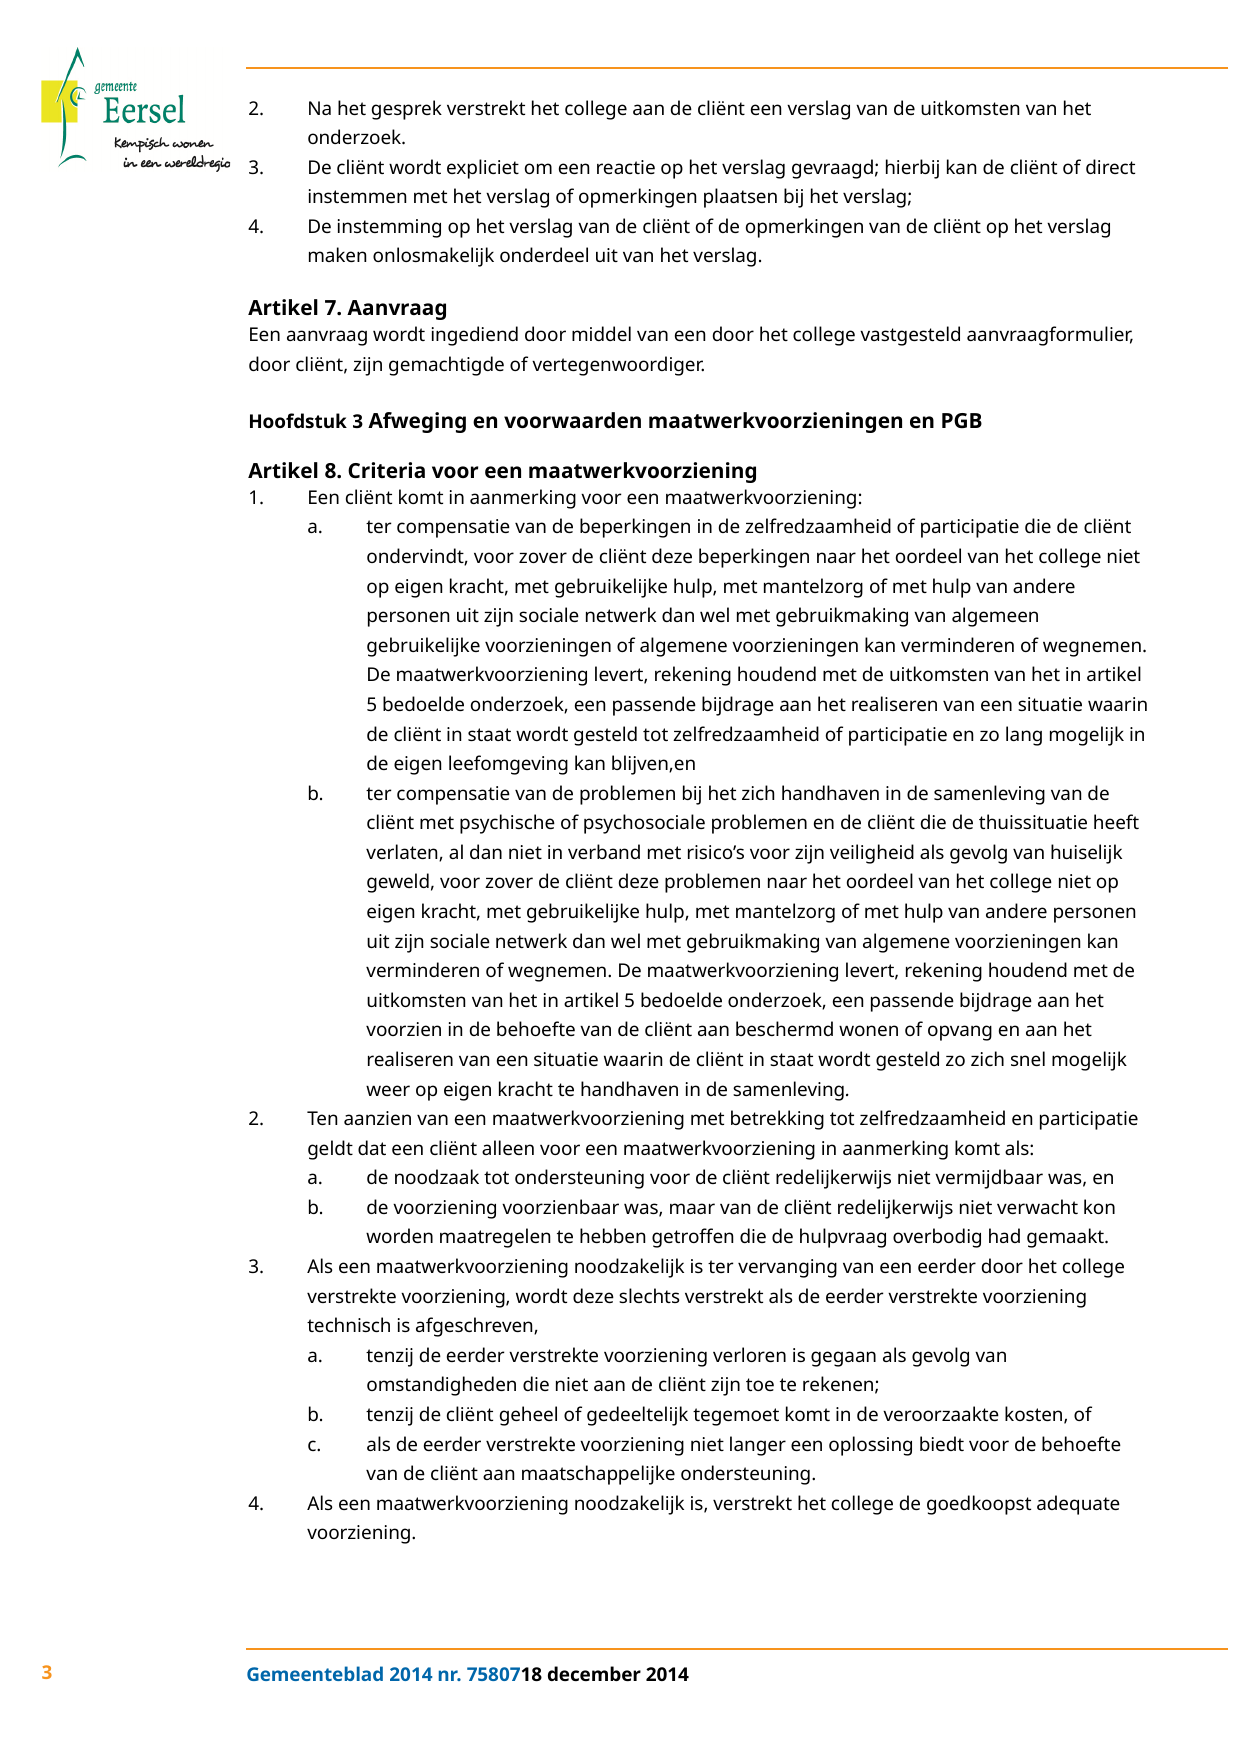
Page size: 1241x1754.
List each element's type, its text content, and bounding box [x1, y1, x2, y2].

list ter compensatie van de beperkingen in de zelfredzaamheid of participatie die de cliënt ondervindt, voor zover de cliënt deze beperkingen naar het oordeel van het college niet op eigen kracht, met gebruikelijke hulp, met mantelzorg of met hulp van andere personen uit zijn sociale netwerk dan wel met gebruikmaking van algemeen gebruikelijke voorzieningen of algemene voorzieningen kan verminderen of wegnemen. De maatwerkvoorziening levert, rekening houdend met de uitkomsten van het in artikel 5 bedoelde onderzoek, een passende bijdrage aan het realiseren van een situatie waarin de cliënt in staat wordt gesteld tot zelfredzaamheid of participatie en zo lang mogelijk in de eigen leefomgeving kan blijven,en [307, 514, 1152, 776]
picture [41, 47, 231, 172]
list tenzij de eerder verstrekte voorziening verloren is gegaan als gevolg van omstandigheden die niet aan de cliënt zijn toe te rekenen; [307, 1342, 1152, 1397]
list ter compensatie van de problemen bij het zich handhaven in de samenleving van de cliënt met psychische of psychosociale problemen en de cliënt die de thuissituatie heeft verlaten, al dan niet in verband met risico’s voor zijn veiligheid als gevolg van huiselijk geweld, voor zover de cliënt deze problemen naar het oordeel van het college niet op eigen kracht, met gebruikelijke hulp, met mantelzorg of met hulp van andere personen uit zijn sociale netwerk dan wel met gebruikmaking van algemene voorzieningen kan verminderen of wegnemen. De maatwerkvoorziening levert, rekening houdend met de uitkomsten van het in artikel 5 bedoelde onderzoek, een passende bijdrage aan het voorzien in de behoefte van de cliënt aan beschermd wonen of opvang en aan het realiseren van een situatie waarin de cliënt in staat wordt gesteld zo zich snel mogelijk weer op eigen kracht te handhaven in de samenleving. [307, 780, 1152, 1102]
text Een aanvraag wordt ingediend door middel van een door het college vastgesteld aanvraagformulier, door cliënt, zijn gemachtigde of vertegenwoordiger. [248, 322, 1152, 377]
list Ten aanzien van een maatwerkvoorziening met betrekking tot zelfredzaamheid en participatie geldt dat een cliënt alleen voor een maatwerkvoorziening in aanmerking komt als: [248, 1105, 1152, 1161]
list Als een maatwerkvoorziening noodzakelijk is, verstrekt het college de goedkoopst adequate voorziening. [248, 1490, 1152, 1545]
list De instemming op het verslag van de cliënt of de opmerkingen van de cliënt op het verslag maken onlosmakelijk onderdeel uit van het verslag. [248, 213, 1152, 268]
list Na het gesprek verstrekt het college aan de cliënt een verslag van de uitkomsten van het onderzoek. [248, 95, 1152, 150]
text Artikel 7. Aanvraag [248, 293, 1152, 322]
list De cliënt wordt expliciet om een reactie op het verslag gevraagd; hierbij kan de cliënt of direct instemmen met het verslag of opmerkingen plaatsen bij het verslag; [248, 154, 1152, 209]
list tenzij de cliënt geheel of gedeeltelijk tegemoet komt in de veroorzaakte kosten, of [307, 1401, 1152, 1427]
list de voorziening voorzienbaar was, maar van de cliënt redelijkerwijs niet verwacht kon worden maatregelen te hebben getroffen die de hulpvraag overbodig had gemaakt. [307, 1194, 1152, 1249]
list Als een maatwerkvoorziening noodzakelijk is ter vervanging van een eerder door het college verstrekte voorziening, wordt deze slechts verstrekt als de eerder verstrekte voorziening technisch is afgeschreven, [248, 1253, 1152, 1338]
text Hoofdstuk 3 Afweging en voorwaarden maatwerkvoorzieningen en PGB [248, 406, 1152, 435]
list de noodzaak tot ondersteuning voor de cliënt redelijkerwijs niet vermijdbaar was, en [307, 1164, 1152, 1190]
list als de eerder verstrekte voorziening niet langer een oplossing biedt voor de behoefte van de cliënt aan maatschappelijke ondersteuning. [307, 1431, 1152, 1486]
list Een cliënt komt in aanmerking voor een maatwerkvoorziening: [248, 484, 1152, 510]
text Artikel 8. Criteria voor een maatwerkvoorziening [248, 456, 1152, 484]
